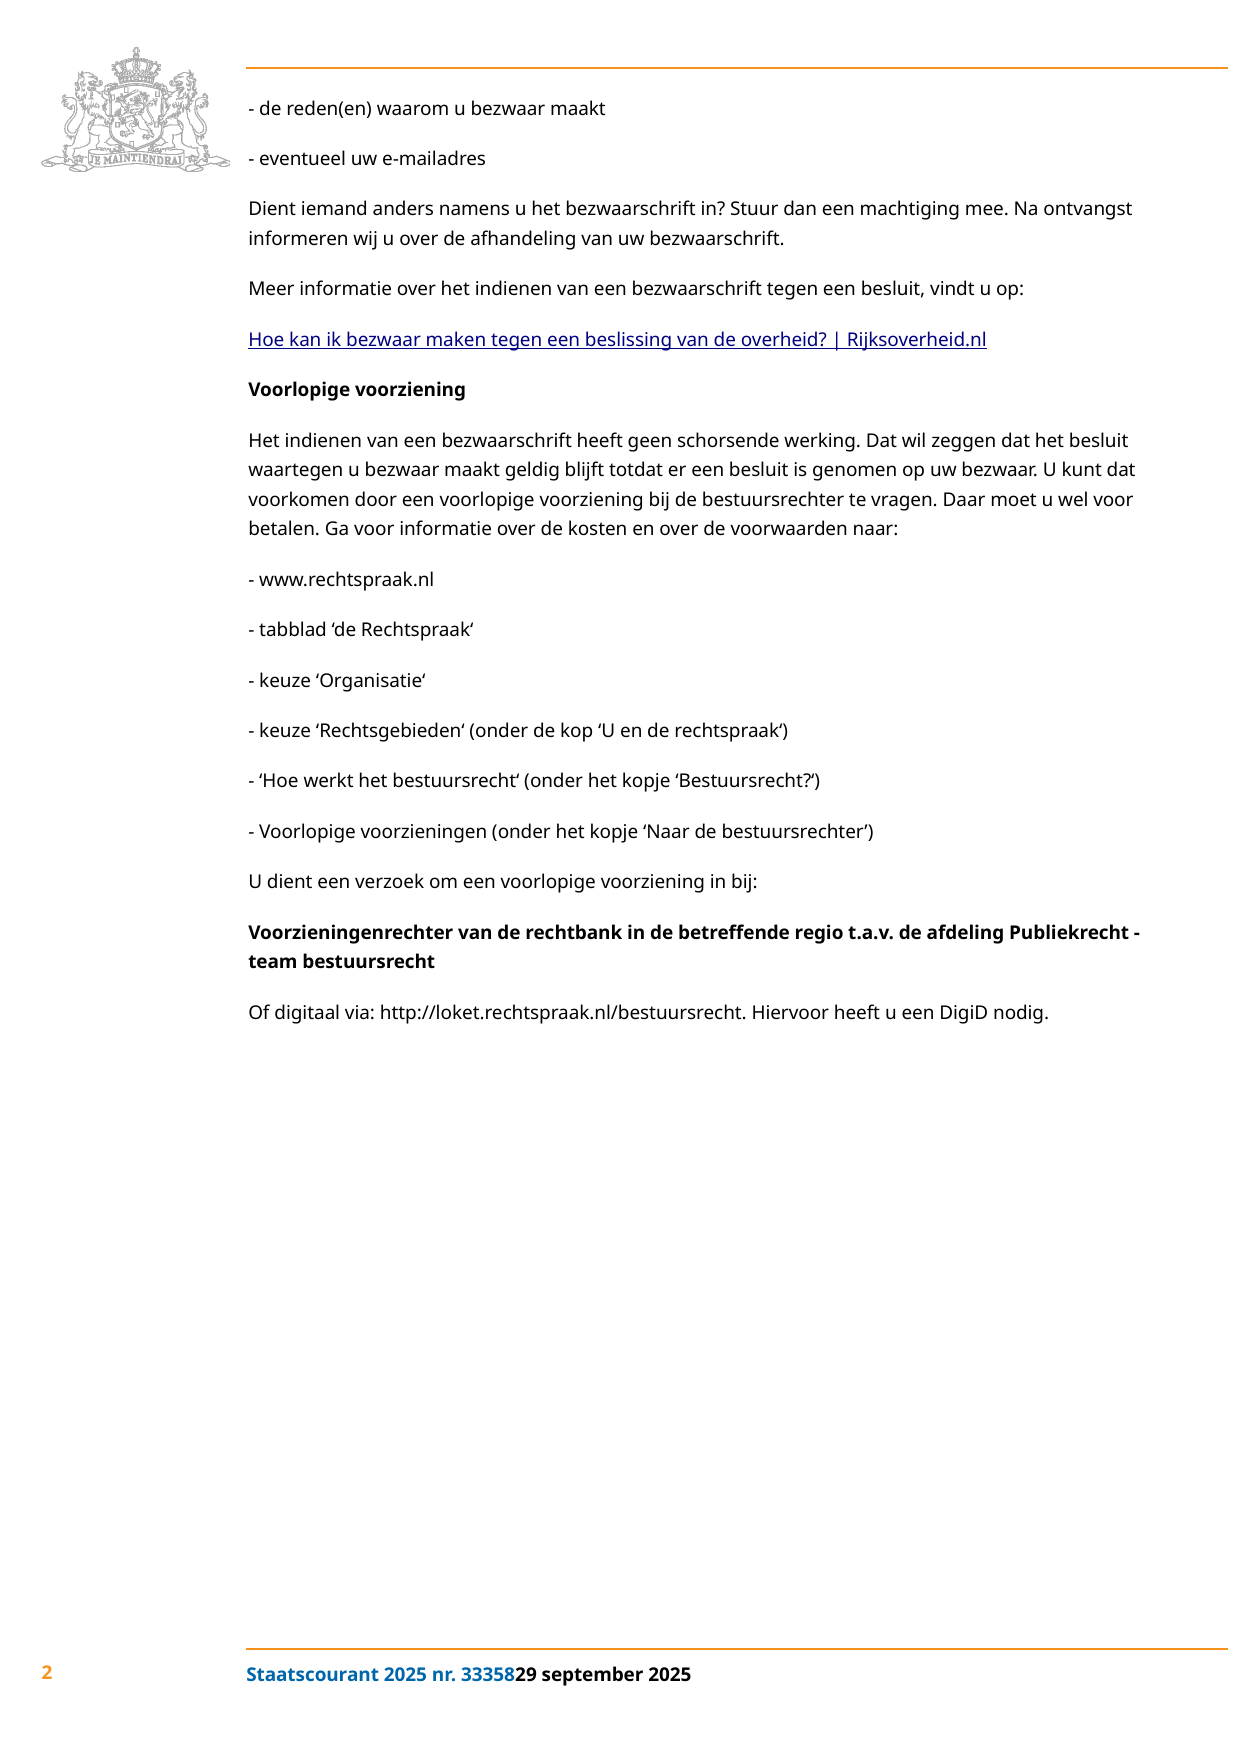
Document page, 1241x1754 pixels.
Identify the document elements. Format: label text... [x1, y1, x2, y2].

text - keuze ‘Organisatie‘ [248, 667, 1152, 693]
text Voorlopige voorziening [248, 376, 1152, 402]
text - Voorlopige voorzieningen (onder het kopje ‘Naar de bestuursrechter’) [248, 818, 1152, 844]
text - tabblad ‘de Rechtspraak‘ [248, 616, 1152, 642]
text - ‘Hoe werkt het bestuursrecht‘ (onder het kopje ‘Bestuursrecht?‘) [248, 768, 1152, 793]
text Meer informatie over het indienen van een bezwaarschrift tegen een besluit, vindt u op: [248, 276, 1152, 301]
text - de reden(en) waarom u bezwaar maakt [248, 95, 1152, 121]
text - keuze ‘Rechtsgebieden‘ (onder de kop ‘U en de rechtspraak‘) [248, 717, 1152, 743]
text Het indienen van een bezwaarschrift heeft geen schorsende werking. Dat wil zeggen dat het besluit waartegen u bezwaar maakt geldig blijft totdat er een besluit is genomen op uw bezwaar. U kunt dat voorkomen door een voorlopige voorziening bij de bestuursrechter te vragen. Daar moet u wel voor betalen. Ga voor informatie over de kosten en over de voorwaarden naar: [248, 427, 1152, 541]
text - eventueel uw e-mailadres [248, 145, 1152, 171]
text U dient een verzoek om een voorlopige voorziening in bij: [248, 868, 1152, 894]
text Hoe kan ik bezwaar maken tegen een beslissing van de overheid? | Rijksoverheid.nl [248, 326, 1152, 352]
text Of digitaal via: http://loket.rechtspraak.nl/bestuursrecht. Hiervoor heeft u een DigiD nodig. [248, 999, 1152, 1025]
picture [41, 47, 231, 172]
text - www.rechtspraak.nl [248, 566, 1152, 592]
text Dient iemand anders namens u het bezwaarschrift in? Stuur dan een machtiging mee. Na ontvangst informeren wij u over de afhandeling van uw bezwaarschrift. [248, 196, 1152, 251]
text Voorzieningenrechter van de rechtbank in de betreffende regio t.a.v. de afdeling Publiekrecht - team bestuursrecht [248, 919, 1152, 974]
